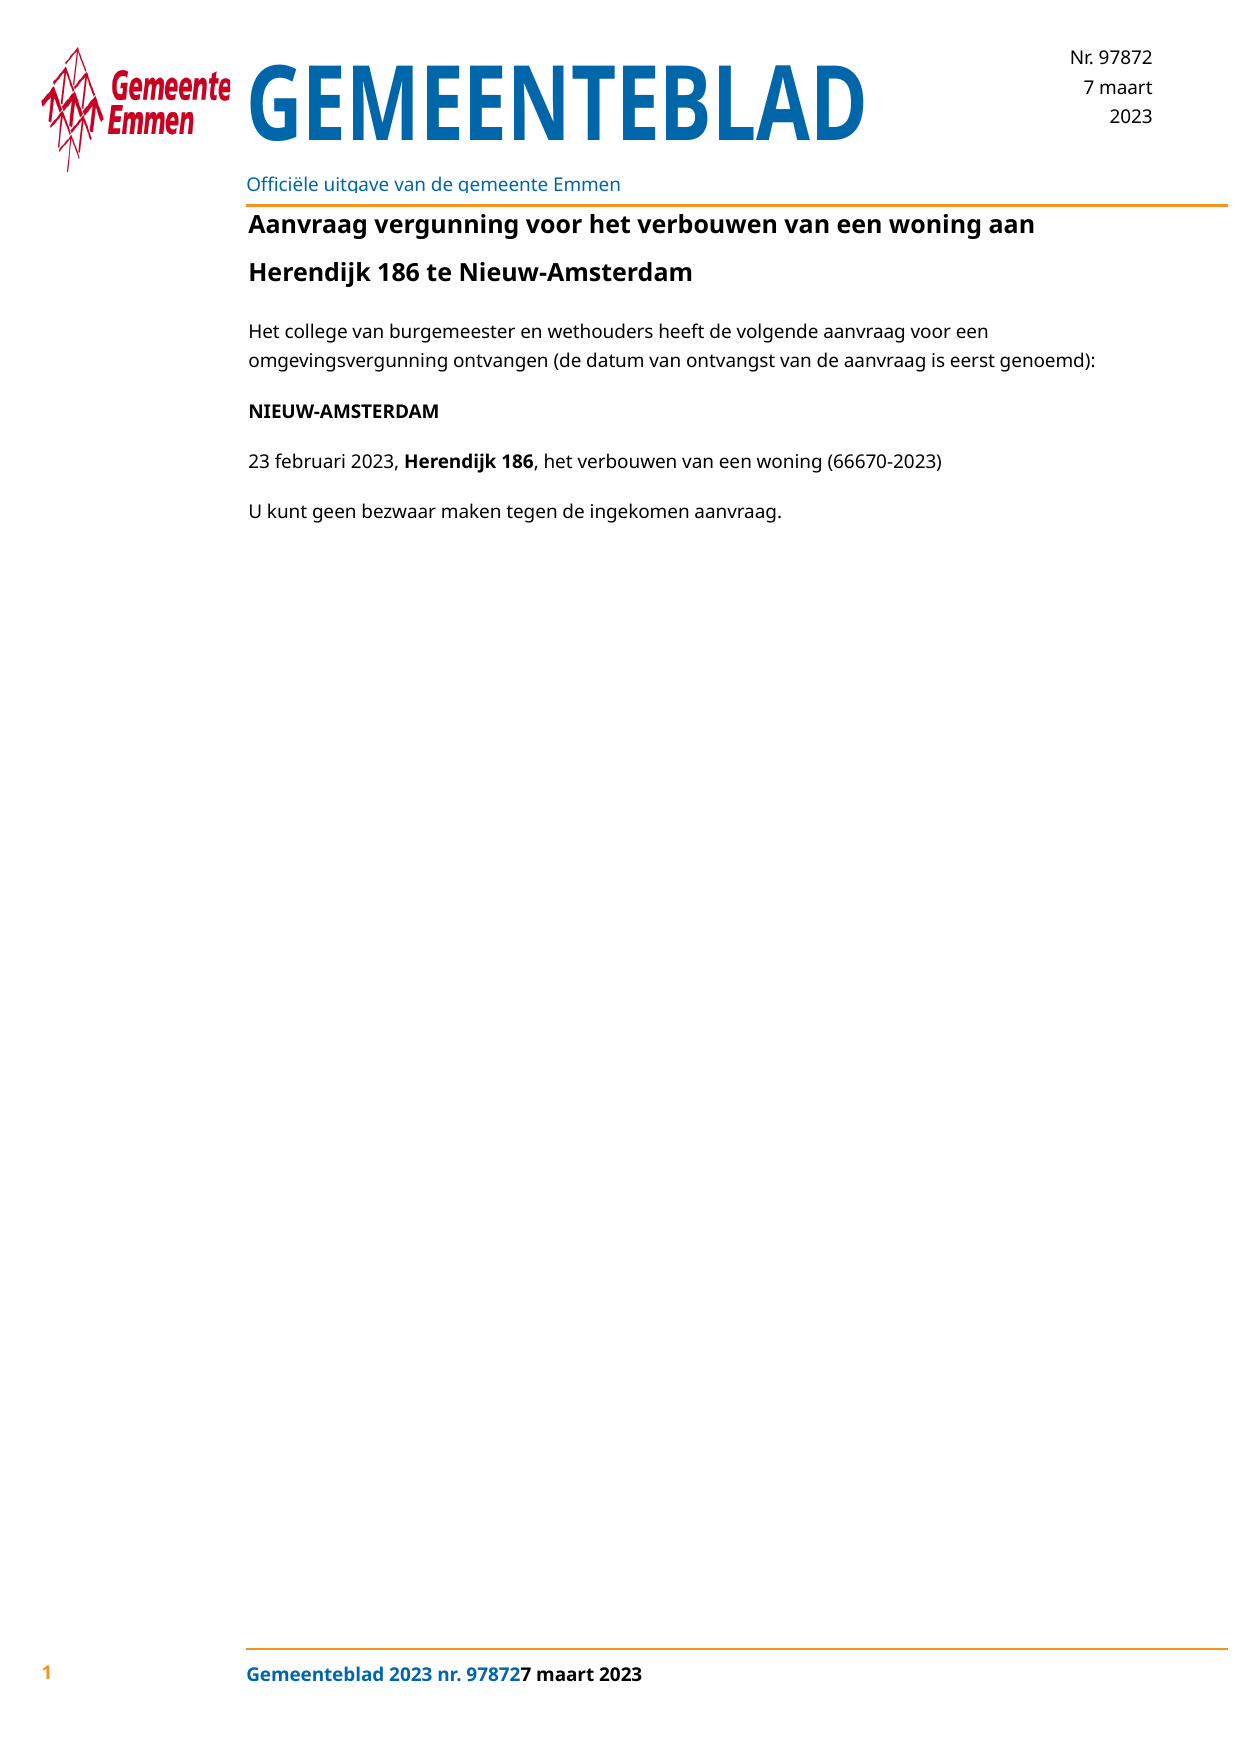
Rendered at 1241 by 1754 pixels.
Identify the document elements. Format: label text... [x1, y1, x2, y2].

text 23 februari 2023, Herendijk 186, het verbouwen van een woning (66670-2023) [248, 448, 1152, 474]
text U kunt geen bezwaar maken tegen de ingekomen aanvraag. [248, 499, 1152, 524]
picture [41, 47, 231, 172]
text NIEUW-AMSTERDAM [248, 398, 1152, 424]
text Het college van burgemeester en wethouders heeft de volgende aanvraag voor een omgevingsvergunning ontvangen (de datum van ontvangst van de aanvraag is eerst genoemd): [248, 318, 1152, 373]
text Aanvraag vergunning voor het verbouwen van een woning aan Herendijk 186 te Nieuw-Amsterdam [248, 207, 1152, 288]
